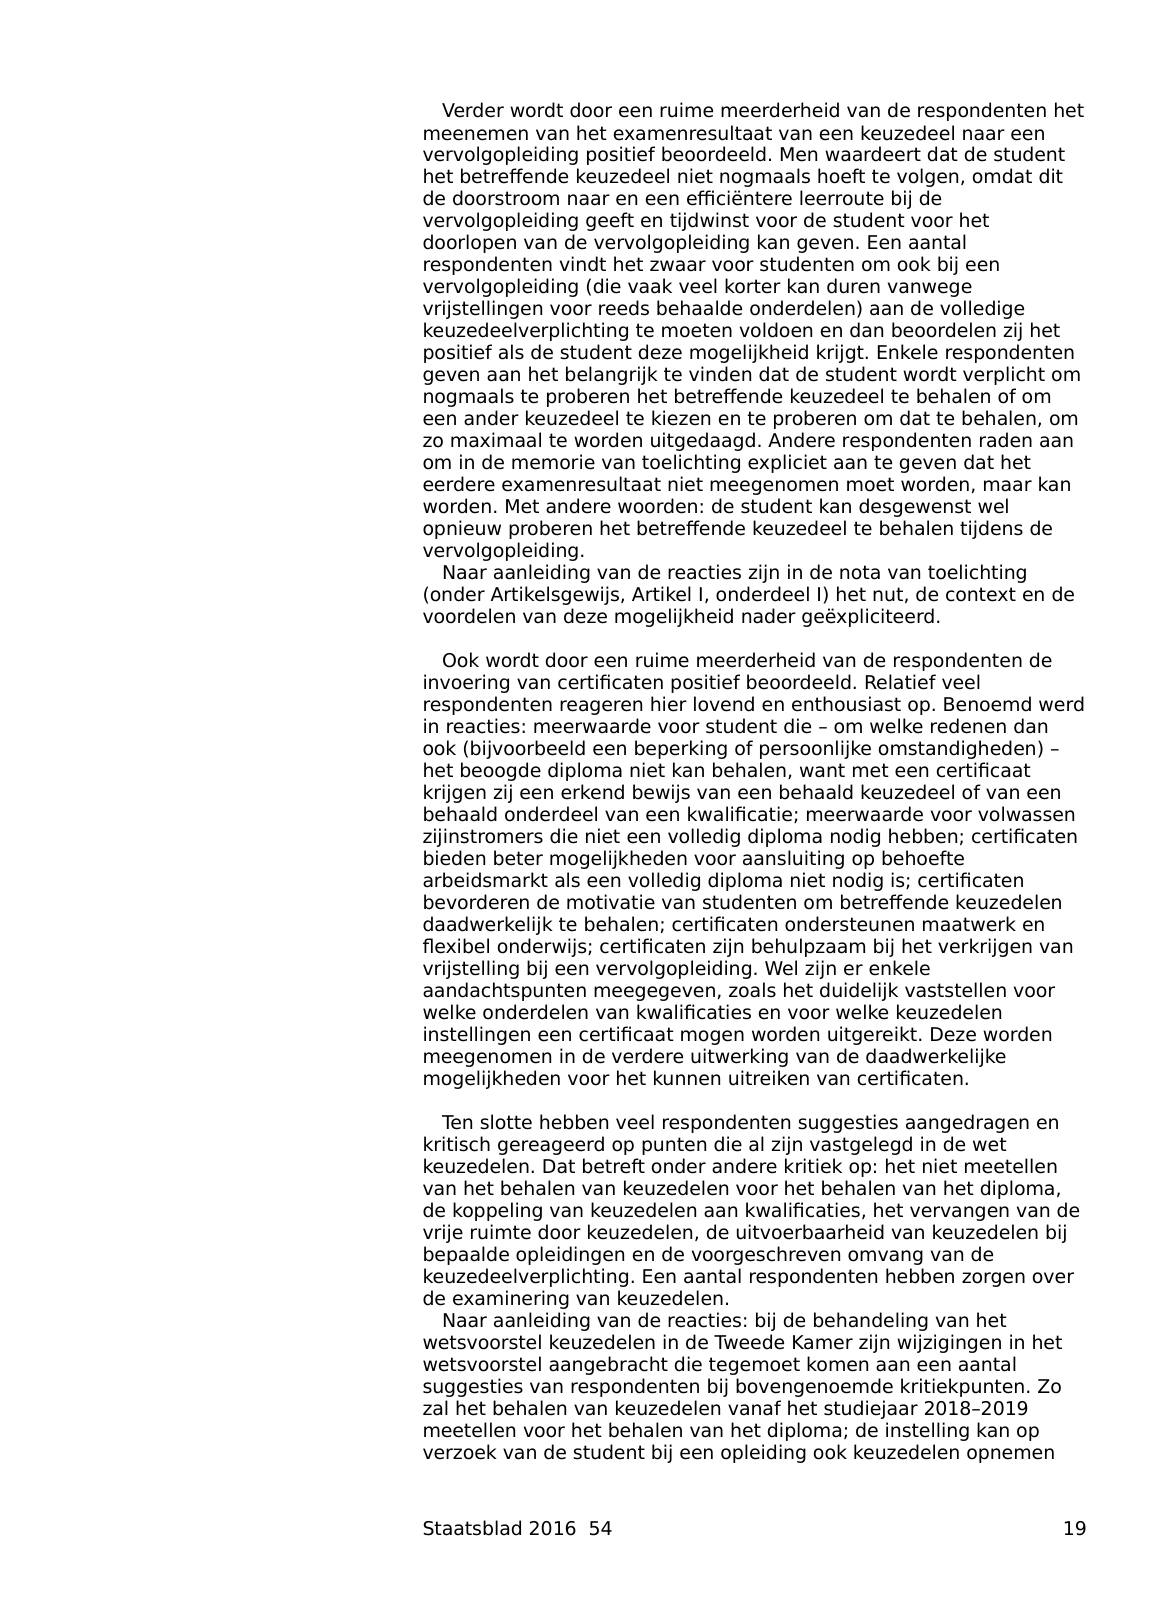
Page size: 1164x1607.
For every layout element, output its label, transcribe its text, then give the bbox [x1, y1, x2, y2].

text Ook wordt door een ruime meerderheid van de respondenten de invoering van certificaten positief beoordeeld. Relatief veel respondenten reageren hier lovend en enthousiast op. Benoemd werd in reacties: meerwaarde voor student die – om welke redenen dan ook (bijvoorbeeld een beperking of persoonlijke omstandigheden) – het beoogde diploma niet kan behalen, want met een certificaat krijgen zij een erkend bewijs van een behaald keuzedeel of van een behaald onderdeel van een kwalificatie; meerwaarde voor volwassen zijinstromers die niet een volledig diploma nodig hebben; certificaten bieden beter mogelijkheden voor aansluiting op behoefte arbeidsmarkt als een volledig diploma niet nodig is; certificaten bevorderen de motivatie van studenten om betreffende keuzedelen daadwerkelijk te behalen; certificaten ondersteunen maatwerk en flexibel onderwijs; certificaten zijn behulpzaam bij het verkrijgen van vrijstelling bij een vervolgopleiding. Wel zijn er enkele aandachtspunten meegegeven, zoals het duidelijk vaststellen voor welke onderdelen van kwalificaties en voor welke keuzedelen instellingen een certificaat mogen worden uitgereikt. Deze worden meegenomen in de verdere uitwerking van de daadwerkelijke mogelijkheden voor het kunnen uitreiken van certificaten. [422, 650, 1087, 1090]
text Ten slotte hebben veel respondenten suggesties aangedragen en kritisch gereageerd op punten die al zijn vastgelegd in de wet keuzedelen. Dat betreft onder andere kritiek op: het niet meetellen van het behalen van keuzedelen voor het behalen van het diploma, de koppeling van keuzedelen aan kwalificaties, het vervangen van de vrije ruimte door keuzedelen, de uitvoerbaarheid van keuzedelen bij bepaalde opleidingen en de voorgeschreven omvang van de keuzedeelverplichting. Een aantal respondenten hebben zorgen over de examinering van keuzedelen. [422, 1112, 1087, 1310]
text Verder wordt door een ruime meerderheid van de respondenten het meenemen van het examenresultaat van een keuzedeel naar een vervolgopleiding positief beoordeeld. Men waardeert dat de student het betreffende keuzedeel niet nogmaals hoeft te volgen, omdat dit de doorstroom naar en een efficiëntere leerroute bij de vervolgopleiding geeft en tijdwinst voor de student voor het doorlopen van de vervolgopleiding kan geven. Een aantal respondenten vindt het zwaar voor studenten om ook bij een vervolgopleiding (die vaak veel korter kan duren vanwege vrijstellingen voor reeds behaalde onderdelen) aan de volledige keuzedeelverplichting te moeten voldoen en dan beoordelen zij het positief als de student deze mogelijkheid krijgt. Enkele respondenten geven aan het belangrijk te vinden dat de student wordt verplicht om nogmaals te proberen het betreffende keuzedeel te behalen of om een ander keuzedeel te kiezen en te proberen om dat te behalen, om zo maximaal te worden uitgedaagd. Andere respondenten raden aan om in de memorie van toelichting expliciet aan te geven dat het eerdere examenresultaat niet meegenomen moet worden, maar kan worden. Met andere woorden: de student kan desgewenst wel opnieuw proberen het betreffende keuzedeel te behalen tijdens de vervolgopleiding. [422, 100, 1087, 562]
text Naar aanleiding van de reacties: bij de behandeling van het wetsvoorstel keuzedelen in de Tweede Kamer zijn wijzigingen in het wetsvoorstel aangebracht die tegemoet komen aan een aantal suggesties van respondenten bij bovengenoemde kritiekpunten. Zo zal het behalen van keuzedelen vanaf het studiejaar 2018–2019 meetellen voor het behalen van het diploma; de instelling kan op verzoek van de student bij een opleiding ook keuzedelen opnemen [422, 1310, 1087, 1463]
text Naar aanleiding van de reacties zijn in de nota van toelichting (onder Artikelsgewijs, Artikel I, onderdeel I) het nut, de context en de voordelen van deze mogelijkheid nader geëxpliciteerd. [422, 562, 1087, 628]
